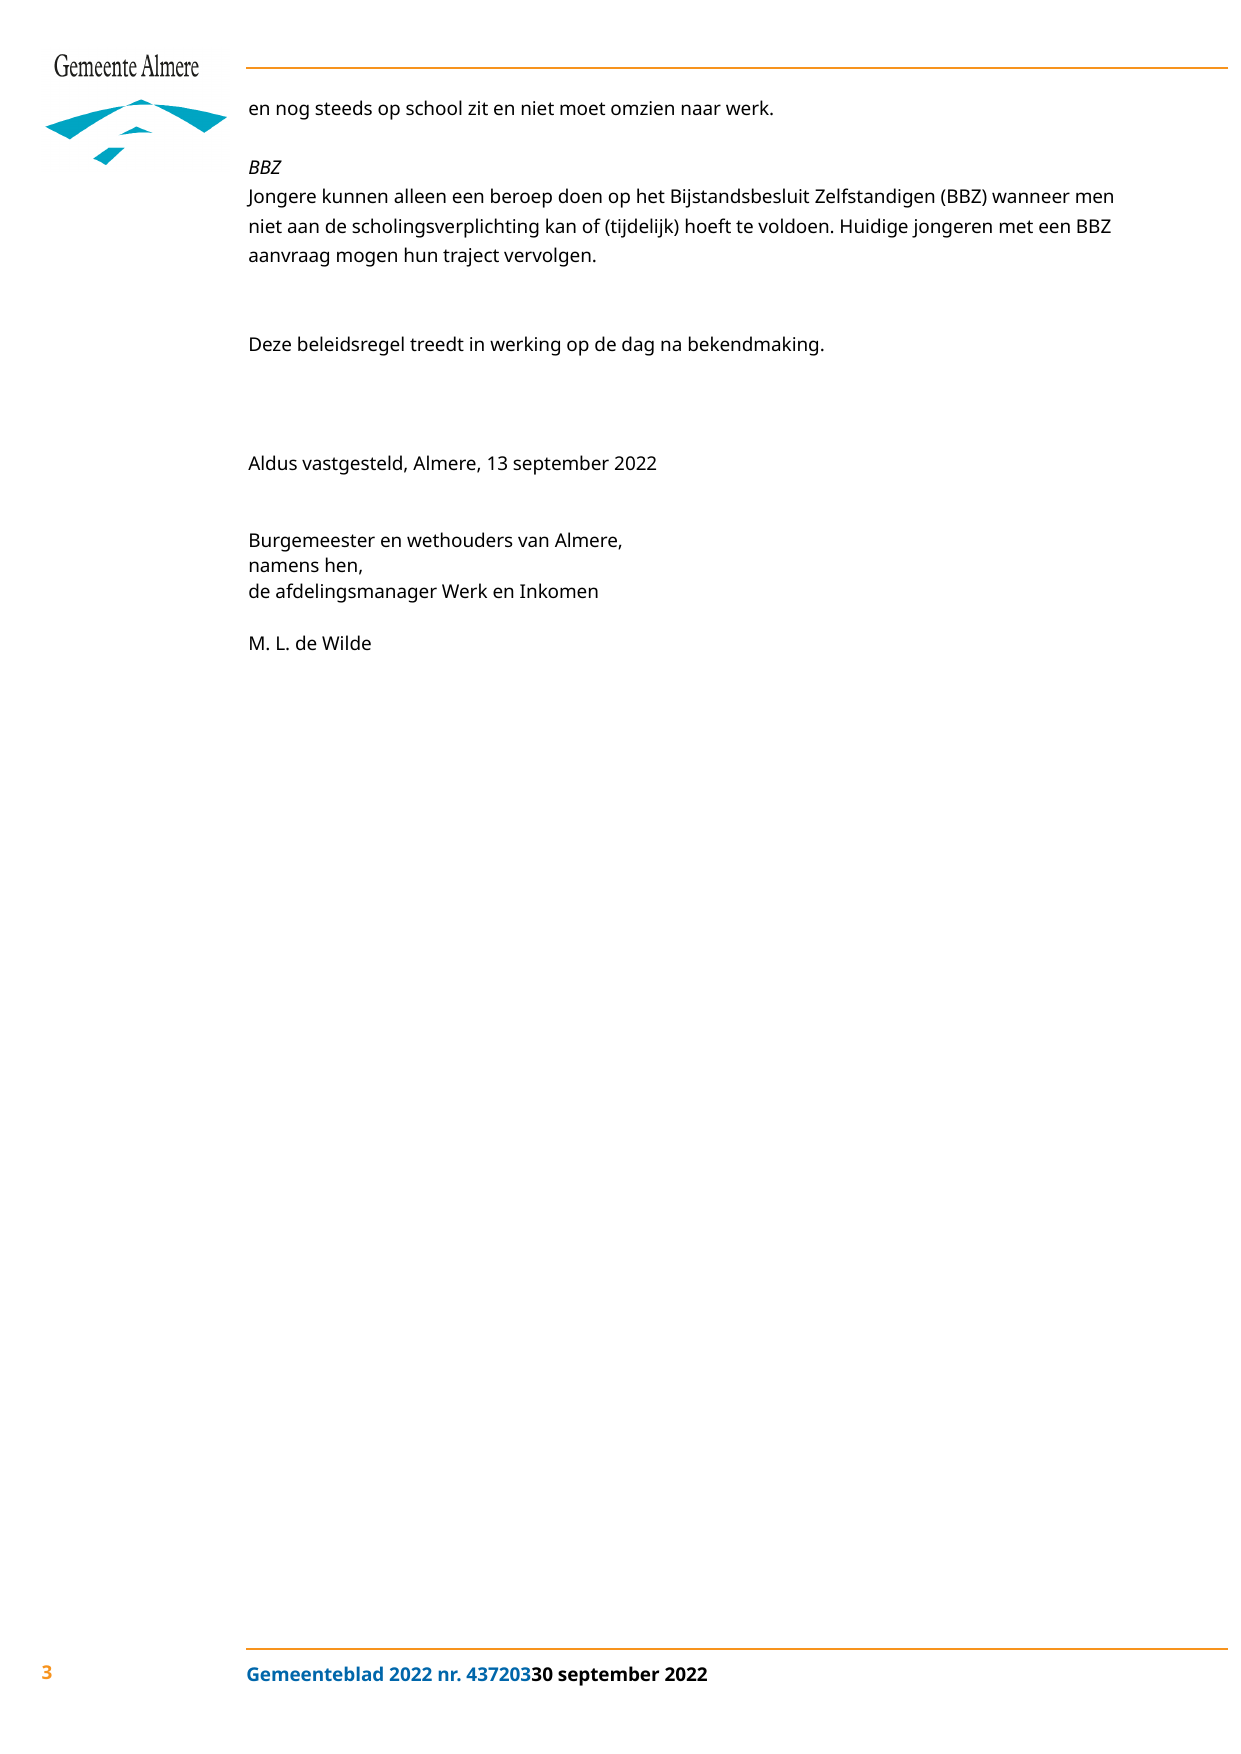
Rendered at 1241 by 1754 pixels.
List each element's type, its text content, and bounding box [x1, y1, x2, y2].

text en nog steeds op school zit en niet moet omzien naar werk. [248, 95, 1152, 121]
text de afdelingsmanager Werk en Inkomen [248, 578, 1152, 604]
text Jongere kunnen alleen een beroep doen op het Bijstandsbesluit Zelfstandigen (BBZ) wanneer men niet aan de scholingsverplichting kan of (tijdelijk) hoeft te voldoen. Huidige jongeren met een BBZ aanvraag mogen hun traject vervolgen. [248, 183, 1152, 268]
text Burgemeester en wethouders van Almere, [248, 527, 1152, 553]
text BBZ [248, 154, 1152, 180]
picture [41, 47, 231, 172]
text Aldus vastgesteld, Almere, 13 september 2022 [248, 450, 1152, 476]
text namens hen, [248, 553, 1152, 578]
text M. L. de Wilde [248, 630, 1152, 656]
text Deze beleidsregel treedt in werking op de dag na bekendmaking. [248, 331, 1152, 357]
